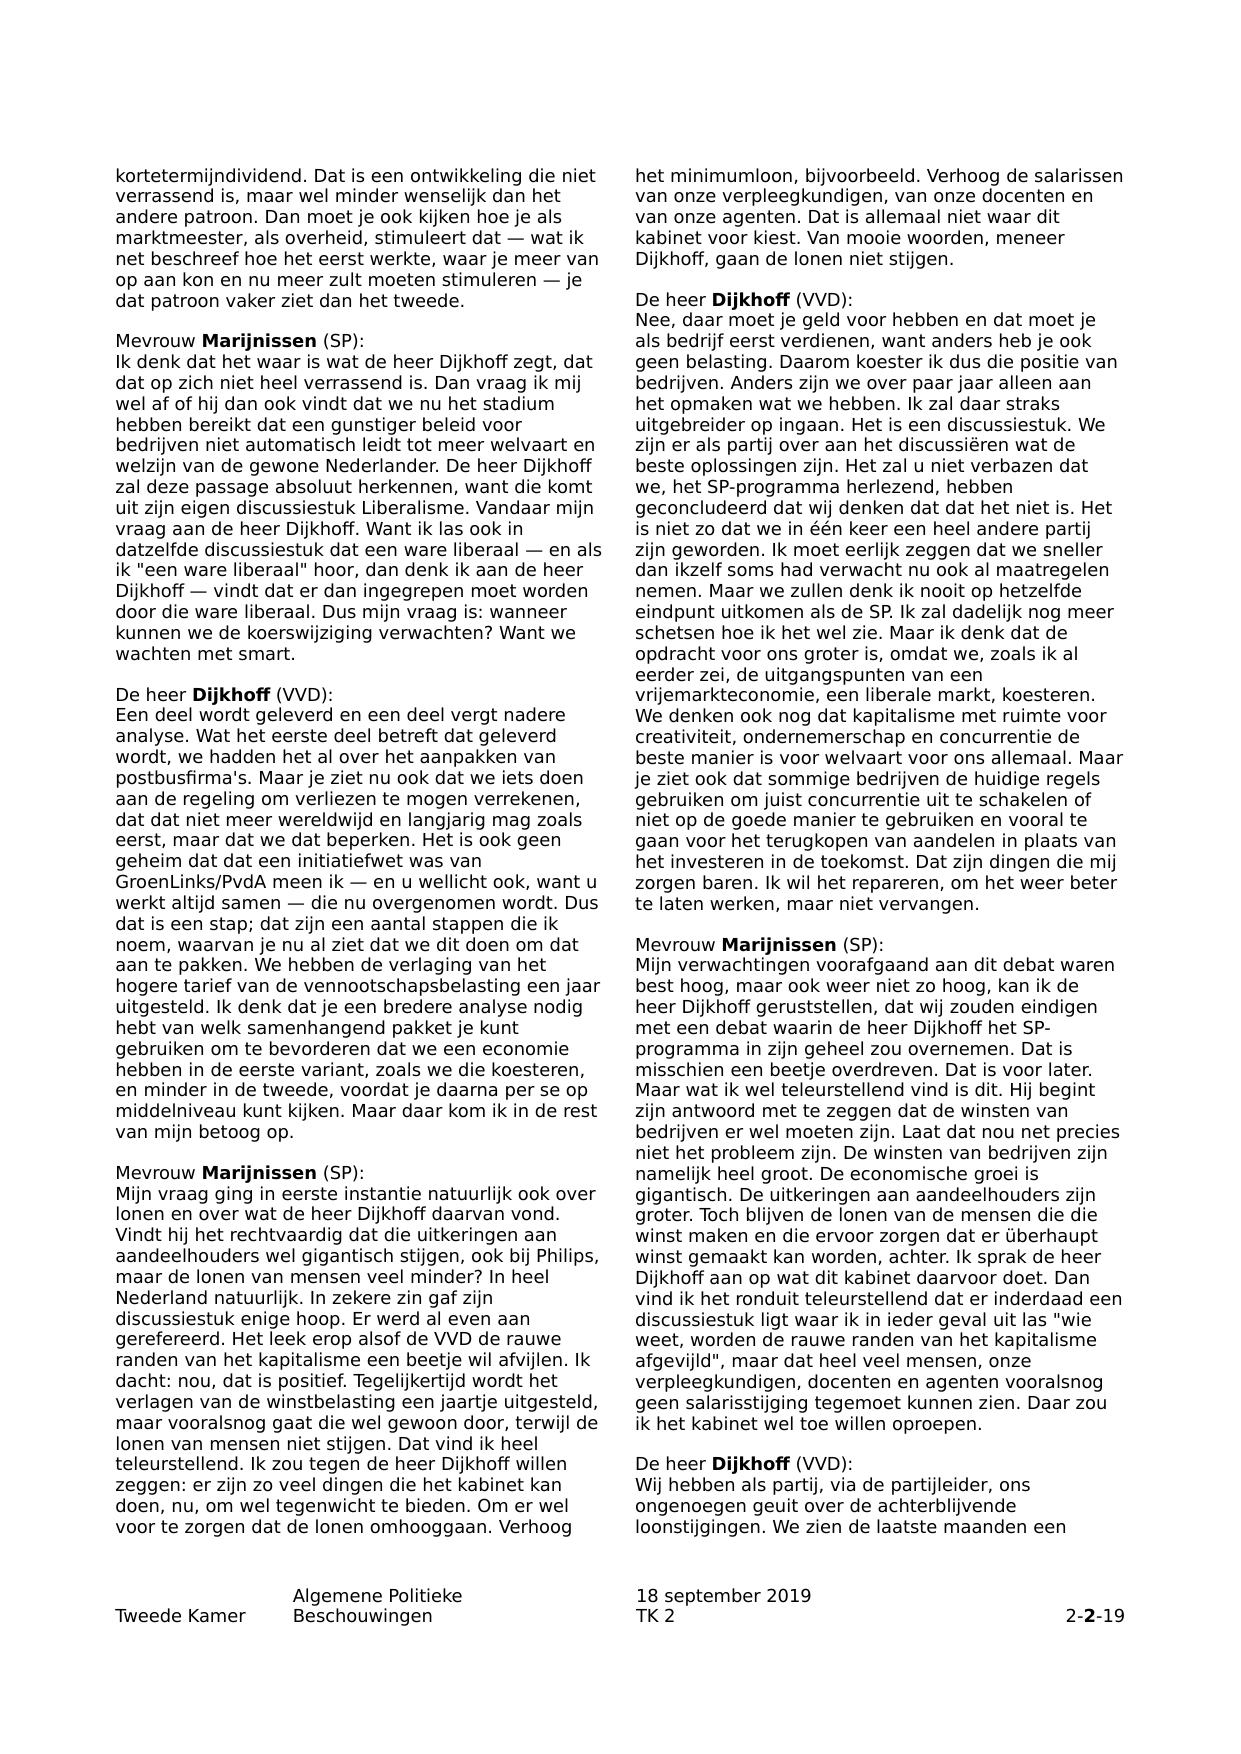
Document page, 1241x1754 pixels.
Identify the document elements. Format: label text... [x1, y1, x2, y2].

text Nee, daar moet je geld voor hebben en dat moet je als bedrijf eerst verdienen, want anders heb je ook geen belasting. Daarom koester ik dus die positie van bedrijven. Anders zijn we over paar jaar alleen aan het opmaken wat we hebben. Ik zal daar straks uitgebreider op ingaan. Het is een discussiestuk. We zijn er als partij over aan het discussiëren wat de beste oplossingen zijn. Het zal u niet verbazen dat we, het SP-programma herlezend, hebben geconcludeerd dat wij denken dat dat het niet is. Het is niet zo dat we in één keer een heel andere partij zijn geworden. Ik moet eerlijk zeggen dat we sneller dan ikzelf soms had verwacht nu ook al maatregelen nemen. Maar we zullen denk ik nooit op hetzelfde eindpunt uitkomen als de SP. Ik zal dadelijk nog meer schetsen hoe ik het wel zie. Maar ik denk dat de opdracht voor ons groter is, omdat we, zoals ik al eerder zei, de uitgangspunten van een vrijemarkteconomie, een liberale markt, koesteren. We denken ook nog dat kapitalisme met ruimte voor creativiteit, ondernemerschap en concurrentie de beste manier is voor welvaart voor ons allemaal. Maar je ziet ook dat sommige bedrijven de huidige regels gebruiken om juist concurrentie uit te schakelen of niet op de goede manier te gebruiken en vooral te gaan voor het terugkopen van aandelen in plaats van het investeren in de toekomst. Dat zijn dingen die mij zorgen baren. Ik wil het repareren, om het weer beter te laten werken, maar niet vervangen. [635, 310, 1125, 914]
text Mevrouw Marijnissen (SP): [115, 331, 605, 352]
text Mijn verwachtingen voorafgaand aan dit debat waren best hoog, maar ook weer niet zo hoog, kan ik de heer Dijkhoff geruststellen, dat wij zouden eindigen met een debat waarin de heer Dijkhoff het SP-programma in zijn geheel zou overnemen. Dat is misschien een beetje overdreven. Dat is voor later. Maar wat ik wel teleurstellend vind is dit. Hij begint zijn antwoord met te zeggen dat de winsten van bedrijven er wel moeten zijn. Laat dat nou net precies niet het probleem zijn. De winsten van bedrijven zijn namelijk heel groot. De economische groei is gigantisch. De uitkeringen aan aandeelhouders zijn groter. Toch blijven de lonen van de mensen die die winst maken en die ervoor zorgen dat er überhaupt winst gemaakt kan worden, achter. Ik sprak de heer Dijkhoff aan op wat dit kabinet daarvoor doet. Dan vind ik het ronduit teleurstellend dat er inderdaad een discussiestuk ligt waar ik in ieder geval uit las "wie weet, worden de rauwe randen van het kapitalisme afgevijld", maar dat heel veel mensen, onze verpleegkundigen, docenten en agenten vooralsnog geen salarisstijging tegemoet kunnen zien. Daar zou ik het kabinet wel toe willen oproepen. [635, 955, 1125, 1434]
text Mijn vraag ging in eerste instantie natuurlijk ook over lonen en over wat de heer Dijkhoff daarvan vond. Vindt hij het rechtvaardig dat die uitkeringen aan aandeelhouders wel gigantisch stijgen, ook bij Philips, maar de lonen van mensen veel minder? In heel Nederland natuurlijk. In zekere zin gaf zijn discussiestuk enige hoop. Er werd al even aan gerefereerd. Het leek erop alsof de VVD de rauwe randen van het kapitalisme een beetje wil afvijlen. Ik dacht: nou, dat is positief. Tegelijkertijd wordt het verlagen van de winstbelasting een jaartje uitgesteld, maar vooralsnog gaat die wel gewoon door, terwijl de lonen van mensen niet stijgen. Dat vind ik heel teleurstellend. Ik zou tegen de heer Dijkhoff willen zeggen: er zijn zo veel dingen die het kabinet kan doen, nu, om wel tegenwicht te bieden. Om er wel voor te zorgen dat de lonen omhooggaan. Verhoog [115, 1183, 605, 1537]
text Mevrouw Marijnissen (SP): [115, 1163, 605, 1183]
text De heer Dijkhoff (VVD): [635, 289, 1125, 310]
text Ik denk dat het waar is wat de heer Dijkhoff zegt, dat dat op zich niet heel verrassend is. Dan vraag ik mij wel af of hij dan ook vindt dat we nu het stadium hebben bereikt dat een gunstiger beleid voor bedrijven niet automatisch leidt tot meer welvaart en welzijn van de gewone Nederlander. De heer Dijkhoff zal deze passage absoluut herkennen, want die komt uit zijn eigen discussiestuk Liberalisme. Vandaar mijn vraag aan de heer Dijkhoff. Want ik las ook in datzelfde discussiestuk dat een ware liberaal — en als ik "een ware liberaal" hoor, dan denk ik aan de heer Dijkhoff — vindt dat er dan ingegrepen moet worden door die ware liberaal. Dus mijn vraag is: wanneer kunnen we de koerswijziging verwachten? Want we wachten met smart. [115, 352, 605, 664]
text De heer Dijkhoff (VVD): [115, 684, 605, 705]
text Wij hebben als partij, via de partijleider, ons ongenoegen geuit over de achterblijvende loonstijgingen. We zien de laatste maanden een [635, 1475, 1125, 1537]
text het minimumloon, bijvoorbeeld. Verhoog de salarissen van onze verpleegkundigen, van onze docenten en van onze agenten. Dat is allemaal niet waar dit kabinet voor kiest. Van mooie woorden, meneer Dijkhoff, gaan de lonen niet stijgen. [635, 165, 1125, 269]
text Mevrouw Marijnissen (SP): [635, 934, 1125, 955]
text De heer Dijkhoff (VVD): [635, 1454, 1125, 1475]
text Een deel wordt geleverd en een deel vergt nadere analyse. Wat het eerste deel betreft dat geleverd wordt, we hadden het al over het aanpakken van postbusfirma's. Maar je ziet nu ook dat we iets doen aan de regeling om verliezen te mogen verrekenen, dat dat niet meer wereldwijd en langjarig mag zoals eerst, maar dat we dat beperken. Het is ook geen geheim dat dat een initiatiefwet was van GroenLinks/PvdA meen ik — en u wellicht ook, want u werkt altijd samen — die nu overgenomen wordt. Dus dat is een stap; dat zijn een aantal stappen die ik noem, waarvan je nu al ziet dat we dit doen om dat aan te pakken. We hebben de verlaging van het hogere tarief van de vennootschapsbelasting een jaar uitgesteld. Ik denk dat je een bredere analyse nodig hebt van welk samenhangend pakket je kunt gebruiken om te bevorderen dat we een economie hebben in de eerste variant, zoals we die koesteren, en minder in de tweede, voordat je daarna per se op middelniveau kunt kijken. Maar daar kom ik in de rest van mijn betoog op. [115, 705, 605, 1143]
text kortetermijndividend. Dat is een ontwikkeling die niet verrassend is, maar wel minder wenselijk dan het andere patroon. Dan moet je ook kijken hoe je als marktmeester, als overheid, stimuleert dat — wat ik net beschreef hoe het eerst werkte, waar je meer van op aan kon en nu meer zult moeten stimuleren — je dat patroon vaker ziet dan het tweede. [115, 165, 605, 311]
